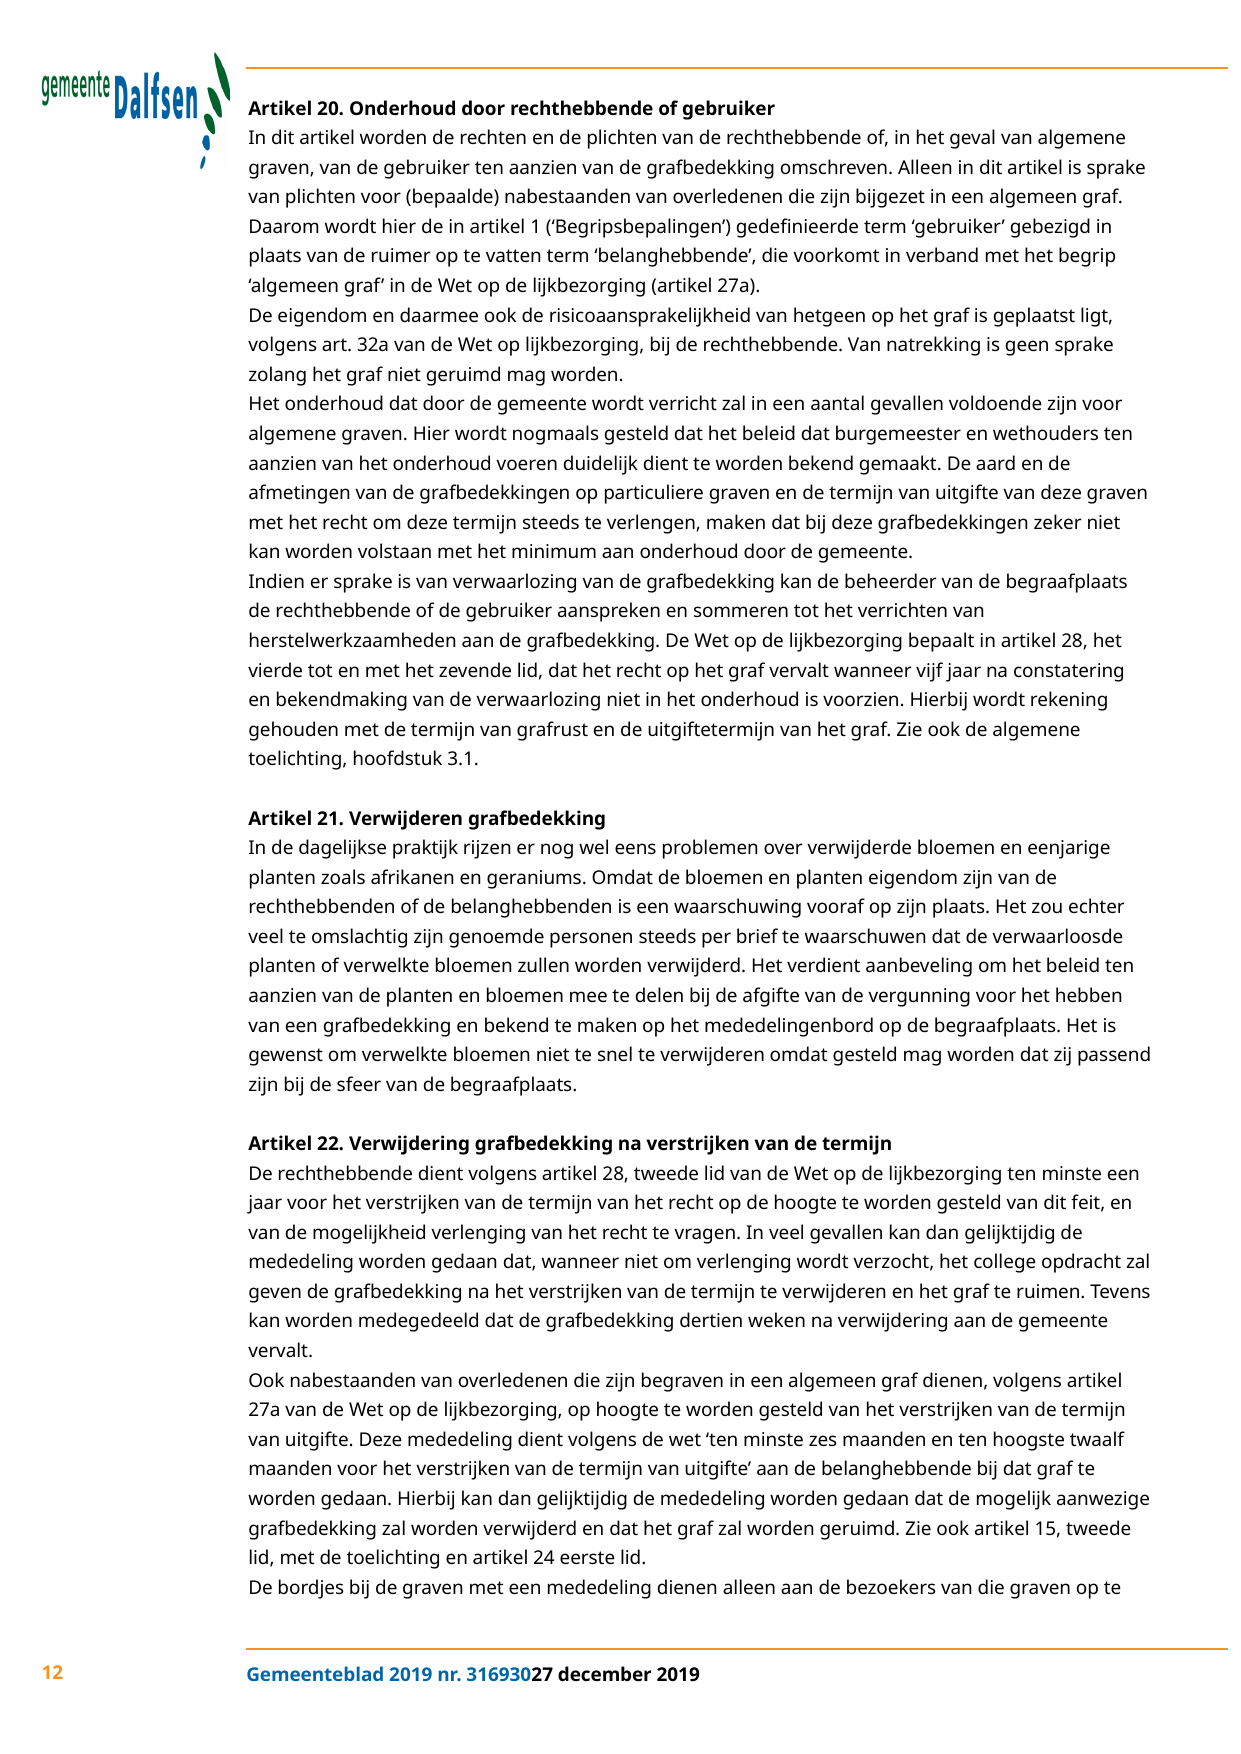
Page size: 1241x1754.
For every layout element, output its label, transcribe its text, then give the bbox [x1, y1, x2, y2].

text In de dagelijkse praktijk rijzen er nog wel eens problemen over verwijderde bloemen en eenjarige planten zoals afrikanen en geraniums. Omdat de bloemen en planten eigendom zijn van de rechthebbenden of de belanghebbenden is een waarschuwing vooraf op zijn plaats. Het zou echter veel te omslachtig zijn genoemde personen steeds per brief te waarschuwen dat de verwaarloosde planten of verwelkte bloemen zullen worden verwijderd. Het verdient aanbeveling om het beleid ten aanzien van de planten en bloemen mee te delen bij de afgifte van de vergunning voor het hebben van een grafbedekking en bekend te maken op het mededelingenbord op de begraafplaats. Het is gewenst om verwelkte bloemen niet te snel te verwijderen omdat gesteld mag worden dat zij passend zijn bij de sfeer van de begraafplaats. [248, 834, 1152, 1097]
text Artikel 22. Verwijdering grafbedekking na verstrijken van de termijn [248, 1130, 1152, 1156]
text De eigendom en daarmee ook de risicoaansprakelijkheid van hetgeen op het graf is geplaatst ligt, volgens art. 32a van de Wet op lijkbezorging, bij de rechthebbende. Van natrekking is geen sprake zolang het graf niet geruimd mag worden. [248, 302, 1152, 387]
text Artikel 21. Verwijderen grafbedekking [248, 805, 1152, 831]
text De bordjes bij de graven met een mededeling dienen alleen aan de bezoekers van die graven op te [248, 1574, 1152, 1600]
text Het onderhoud dat door de gemeente wordt verricht zal in een aantal gevallen voldoende zijn voor algemene graven. Hier wordt nogmaals gesteld dat het beleid dat burgemeester en wethouders ten aanzien van het onderhoud voeren duidelijk dient te worden bekend gemaakt. De aard en de afmetingen van de grafbedekkingen op particuliere graven en de termijn van uitgifte van deze graven met het recht om deze termijn steeds te verlengen, maken dat bij deze grafbedekkingen zeker niet kan worden volstaan met het minimum aan onderhoud door de gemeente. [248, 391, 1152, 564]
text In dit artikel worden de rechten en de plichten van de rechthebbende of, in het geval van algemene graven, van de gebruiker ten aanzien van de grafbedekking omschreven. Alleen in dit artikel is sprake van plichten voor (bepaalde) nabestaanden van overledenen die zijn bijgezet in een algemeen graf. Daarom wordt hier de in artikel 1 (‘Begripsbepalingen’) gedefinieerde term ‘gebruiker’ gebezigd in plaats van de ruimer op te vatten term ‘belanghebbende’, die voorkomt in verband met het begrip ‘algemeen graf’ in de Wet op de lijkbezorging (artikel 27a). [248, 124, 1152, 298]
text Indien er sprake is van verwaarlozing van de grafbedekking kan de beheerder van de begraafplaats de rechthebbende of de gebruiker aanspreken en sommeren tot het verrichten van herstelwerkzaamheden aan de grafbedekking. De Wet op de lijkbezorging bepaalt in artikel 28, het vierde tot en met het zevende lid, dat het recht op het graf vervalt wanneer vijf jaar na constatering en bekendmaking van de verwaarlozing niet in het onderhoud is voorzien. Hierbij wordt rekening gehouden met de termijn van grafrust en de uitgiftetermijn van het graf. Zie ook de algemene toelichting, hoofdstuk 3.1. [248, 568, 1152, 771]
picture [41, 47, 231, 172]
text De rechthebbende dient volgens artikel 28, tweede lid van de Wet op de lijkbezorging ten minste een jaar voor het verstrijken van de termijn van het recht op de hoogte te worden gesteld van dit feit, en van de mogelijkheid verlenging van het recht te vragen. In veel gevallen kan dan gelijktijdig de mededeling worden gedaan dat, wanneer niet om verlenging wordt verzocht, het college opdracht zal geven de grafbedekking na het verstrijken van de termijn te verwijderen en het graf te ruimen. Tevens kan worden medegedeeld dat de grafbedekking dertien weken na verwijdering aan de gemeente vervalt. [248, 1160, 1152, 1363]
text Artikel 20. Onderhoud door rechthebbende of gebruiker [248, 95, 1152, 121]
text Ook nabestaanden van overledenen die zijn begraven in een algemeen graf dienen, volgens artikel 27a van de Wet op de lijkbezorging, op hoogte te worden gesteld van het verstrijken van de termijn van uitgifte. Deze mededeling dient volgens de wet ‘ten minste zes maanden en ten hoogste twaalf maanden voor het verstrijken van de termijn van uitgifte’ aan de belanghebbende bij dat graf te worden gedaan. Hierbij kan dan gelijktijdig de mededeling worden gedaan dat de mogelijk aanwezige grafbedekking zal worden verwijderd en dat het graf zal worden geruimd. Zie ook artikel 15, tweede lid, met de toelichting en artikel 24 eerste lid. [248, 1367, 1152, 1570]
